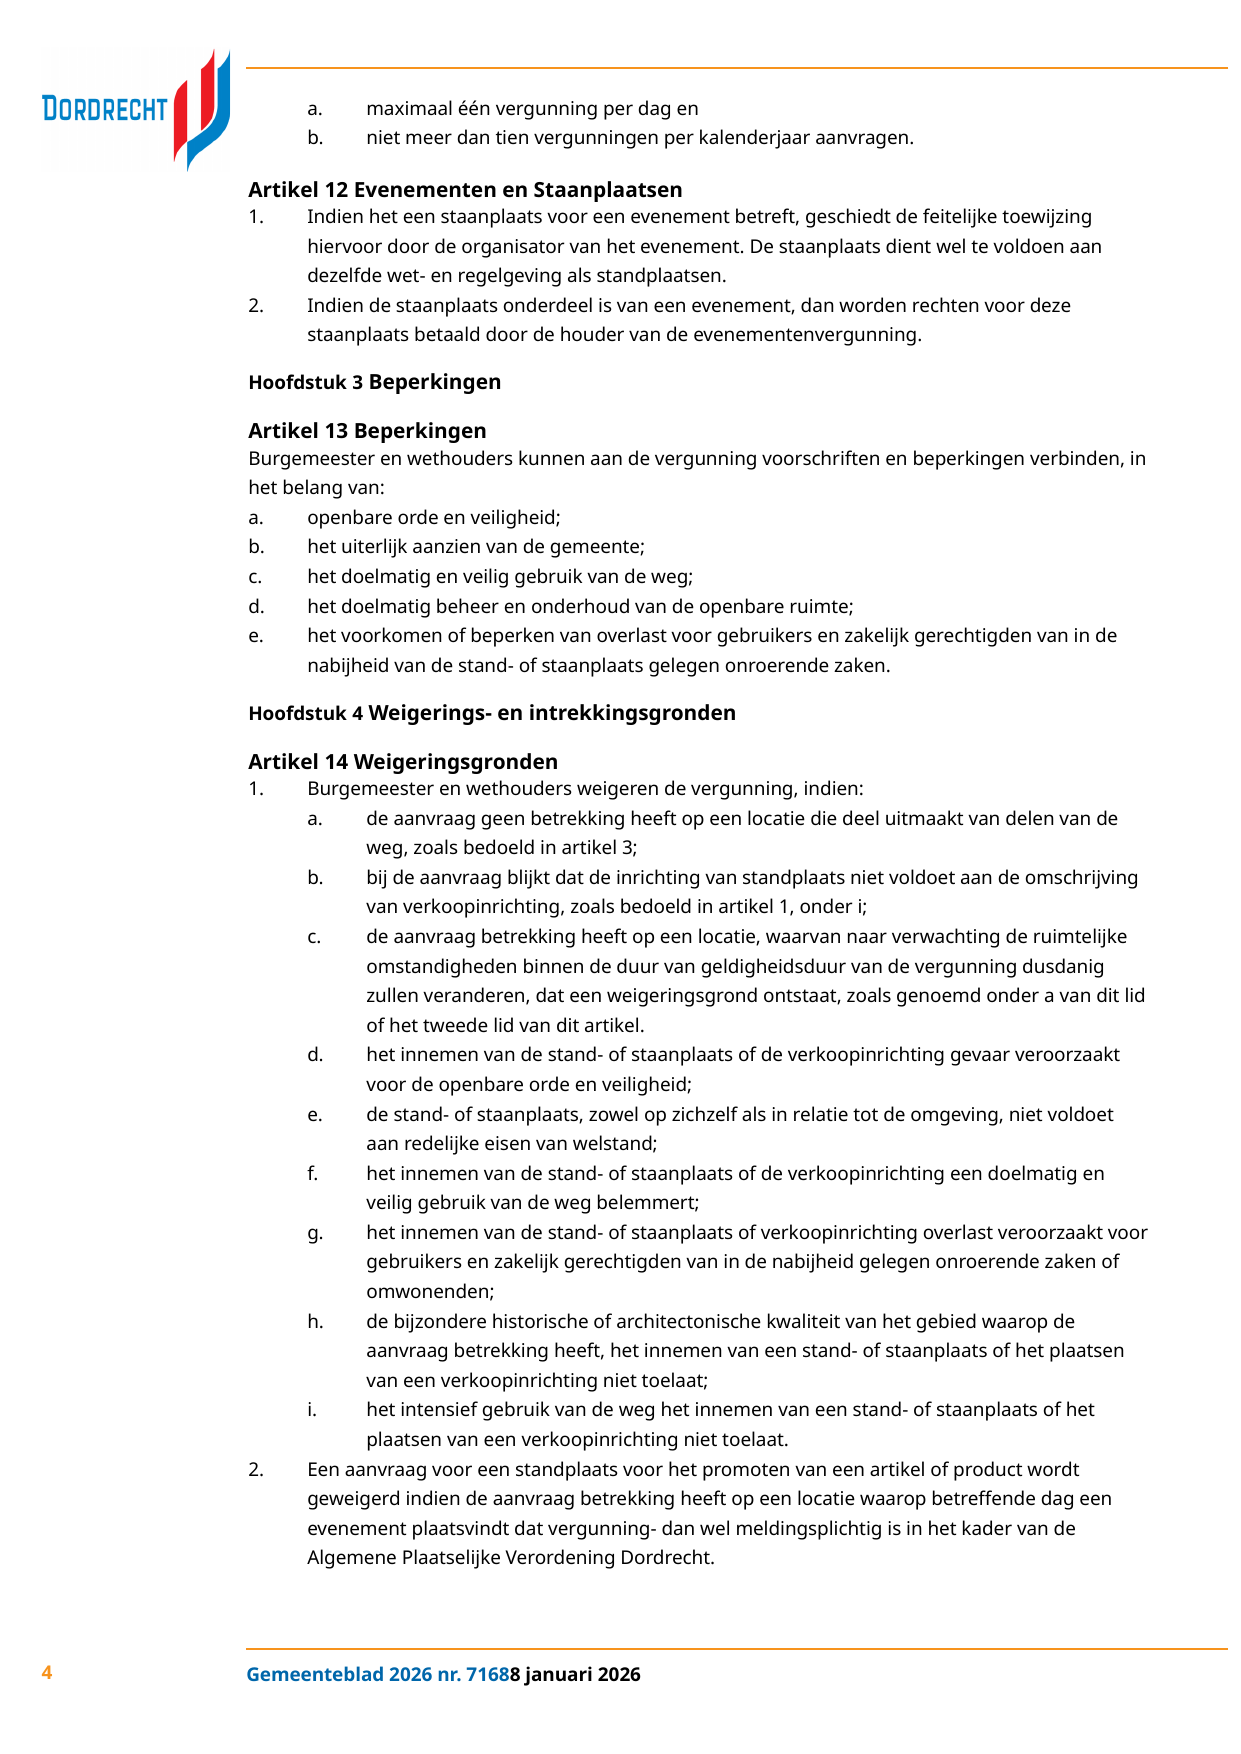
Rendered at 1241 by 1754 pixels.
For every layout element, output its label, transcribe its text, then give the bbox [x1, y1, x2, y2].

list Een aanvraag voor een standplaats voor het promoten van een artikel of product wordt geweigerd indien de aanvraag betrekking heeft op een locatie waarop betreffende dag een evenement plaatsvindt dat vergunning- dan wel meldingsplichtig is in het kader van de Algemene Plaatselijke Verordening Dordrecht. [248, 1456, 1152, 1570]
text Hoofdstuk 3 Beperkingen [248, 367, 1152, 396]
list het innemen van de stand- of staanplaats of verkoopinrichting overlast veroorzaakt voor gebruikers en zakelijk gerechtigden van in de nabijheid gelegen onroerende zaken of omwonenden; [307, 1219, 1152, 1304]
list het doelmatig en veilig gebruik van de weg; [248, 563, 1152, 589]
text Burgemeester en wethouders kunnen aan de vergunning voorschriften en beperkingen verbinden, in het belang van: [248, 445, 1152, 500]
picture [41, 47, 231, 172]
text Hoofdstuk 4 Weigerings- en intrekkingsgronden [248, 698, 1152, 726]
list het intensief gebruik van de weg het innemen van een stand- of staanplaats of het plaatsen van een verkoopinrichting niet toelaat. [307, 1397, 1152, 1452]
list Indien het een staanplaats voor een evenement betreft, geschiedt de feitelijke toewijzing hiervoor door de organisator van het evenement. De staanplaats dient wel te voldoen aan dezelfde wet- en regelgeving als standplaatsen. [248, 203, 1152, 288]
list het voorkomen of beperken van overlast voor gebruikers en zakelijk gerechtigden van in de nabijheid van de stand- of staanplaats gelegen onroerende zaken. [248, 622, 1152, 678]
list het uiterlijk aanzien van de gemeente; [248, 534, 1152, 559]
text Artikel 13 Beperkingen [248, 416, 1152, 445]
list het doelmatig beheer en onderhoud van de openbare ruimte; [248, 593, 1152, 618]
text Artikel 14 Weigeringsgronden [248, 747, 1152, 775]
list bij de aanvraag blijkt dat de inrichting van standplaats niet voldoet aan de omschrijving van verkoopinrichting, zoals bedoeld in artikel 1, onder i; [307, 864, 1152, 919]
list de bijzondere historische of architectonische kwaliteit van het gebied waarop de aanvraag betrekking heeft, het innemen van een stand- of staanplaats of het plaatsen van een verkoopinrichting niet toelaat; [307, 1308, 1152, 1393]
list openbare orde en veiligheid; [248, 504, 1152, 530]
list de aanvraag betrekking heeft op een locatie, waarvan naar verwachting de ruimtelijke omstandigheden binnen de duur van geldigheidsduur van de vergunning dusdanig zullen veranderen, dat een weigeringsgrond ontstaat, zoals genoemd onder a van dit lid of het tweede lid van dit artikel. [307, 923, 1152, 1038]
list Indien de staanplaats onderdeel is van een evenement, dan worden rechten voor deze staanplaats betaald door de houder van de evenementenvergunning. [248, 292, 1152, 347]
list de aanvraag geen betrekking heeft op een locatie die deel uitmaakt van delen van de weg, zoals bedoeld in artikel 3; [307, 805, 1152, 860]
list maximaal één vergunning per dag en [307, 95, 1152, 121]
list het innemen van de stand- of staanplaats of de verkoopinrichting een doelmatig en veilig gebruik van de weg belemmert; [307, 1160, 1152, 1215]
list Burgemeester en wethouders weigeren de vergunning, indien: [248, 775, 1152, 801]
list niet meer dan tien vergunningen per kalenderjaar aanvragen. [307, 124, 1152, 150]
list de stand- of staanplaats, zowel op zichzelf als in relatie tot de omgeving, niet voldoet aan redelijke eisen van welstand; [307, 1101, 1152, 1156]
list het innemen van de stand- of staanplaats of de verkoopinrichting gevaar veroorzaakt voor de openbare orde en veiligheid; [307, 1042, 1152, 1097]
text Artikel 12 Evenementen en Staanplaatsen [248, 175, 1152, 203]
